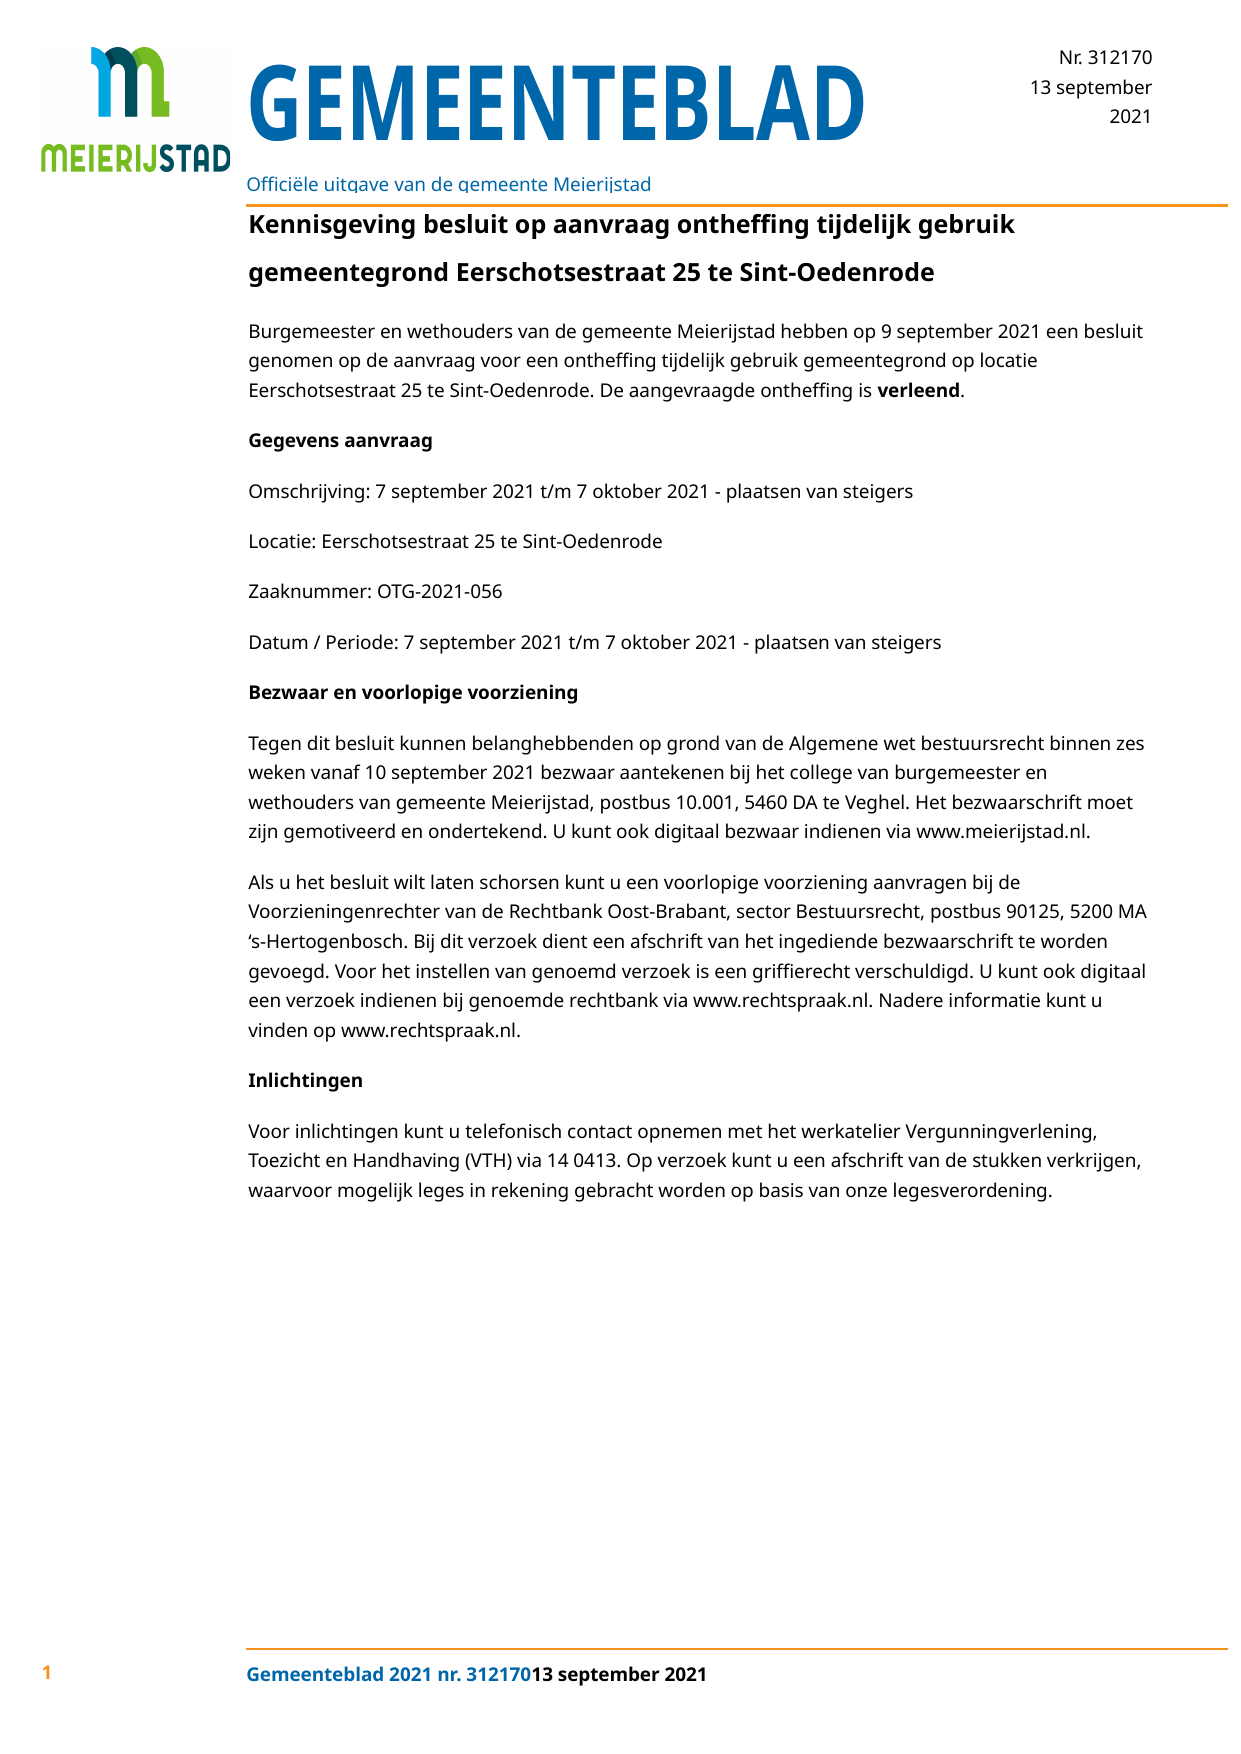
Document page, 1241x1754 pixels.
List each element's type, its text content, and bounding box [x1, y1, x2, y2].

text Inlichtingen [248, 1067, 1152, 1093]
text Zaaknummer: OTG-2021-056 [248, 579, 1152, 604]
text Locatie: Eerschotsestraat 25 te Sint-Oedenrode [248, 528, 1152, 554]
text Omschrijving: 7 september 2021 t/m 7 oktober 2021 - plaatsen van steigers [248, 478, 1152, 504]
text Kennisgeving besluit op aanvraag ontheffing tijdelijk gebruik gemeentegrond Eerschotsestraat 25 te Sint-Oedenrode [248, 207, 1152, 288]
text Bezwaar en voorlopige voorziening [248, 679, 1152, 705]
text Datum / Periode: 7 september 2021 t/m 7 oktober 2021 - plaatsen van steigers [248, 629, 1152, 655]
text Tegen dit besluit kunnen belanghebbenden op grond van de Algemene wet bestuursrecht binnen zes weken vanaf 10 september 2021 bezwaar aantekenen bij het college van burgemeester en wethouders van gemeente Meierijstad, postbus 10.001, 5460 DA te Veghel. Het bezwaarschrift moet zijn gemotiveerd en ondertekend. U kunt ook digitaal bezwaar indienen via www.meierijstad.nl. [248, 730, 1152, 844]
picture [41, 47, 231, 172]
text Als u het besluit wilt laten schorsen kunt u een voorlopige voorziening aanvragen bij de Voorzieningenrechter van de Rechtbank Oost-Brabant, sector Bestuursrecht, postbus 90125, 5200 MA ‘s-Hertogenbosch. Bij dit verzoek dient een afschrift van het ingediende bezwaarschrift te worden gevoegd. Voor het instellen van genoemd verzoek is een griffierecht verschuldigd. U kunt ook digitaal een verzoek indienen bij genoemde rechtbank via www.rechtspraak.nl. Nadere informatie kunt u vinden op www.rechtspraak.nl. [248, 869, 1152, 1043]
text Voor inlichtingen kunt u telefonisch contact opnemen met het werkatelier Vergunningverlening, Toezicht en Handhaving (VTH) via 14 0413. Op verzoek kunt u een afschrift van de stukken verkrijgen, waarvoor mogelijk leges in rekening gebracht worden op basis van onze legesverordening. [248, 1118, 1152, 1203]
text Burgemeester en wethouders van de gemeente Meierijstad hebben op 9 september 2021 een besluit genomen op de aanvraag voor een ontheffing tijdelijk gebruik gemeentegrond op locatie Eerschotsestraat 25 te Sint-Oedenrode. De aangevraagde ontheffing is verleend. [248, 318, 1152, 403]
text Gegevens aanvraag [248, 427, 1152, 453]
